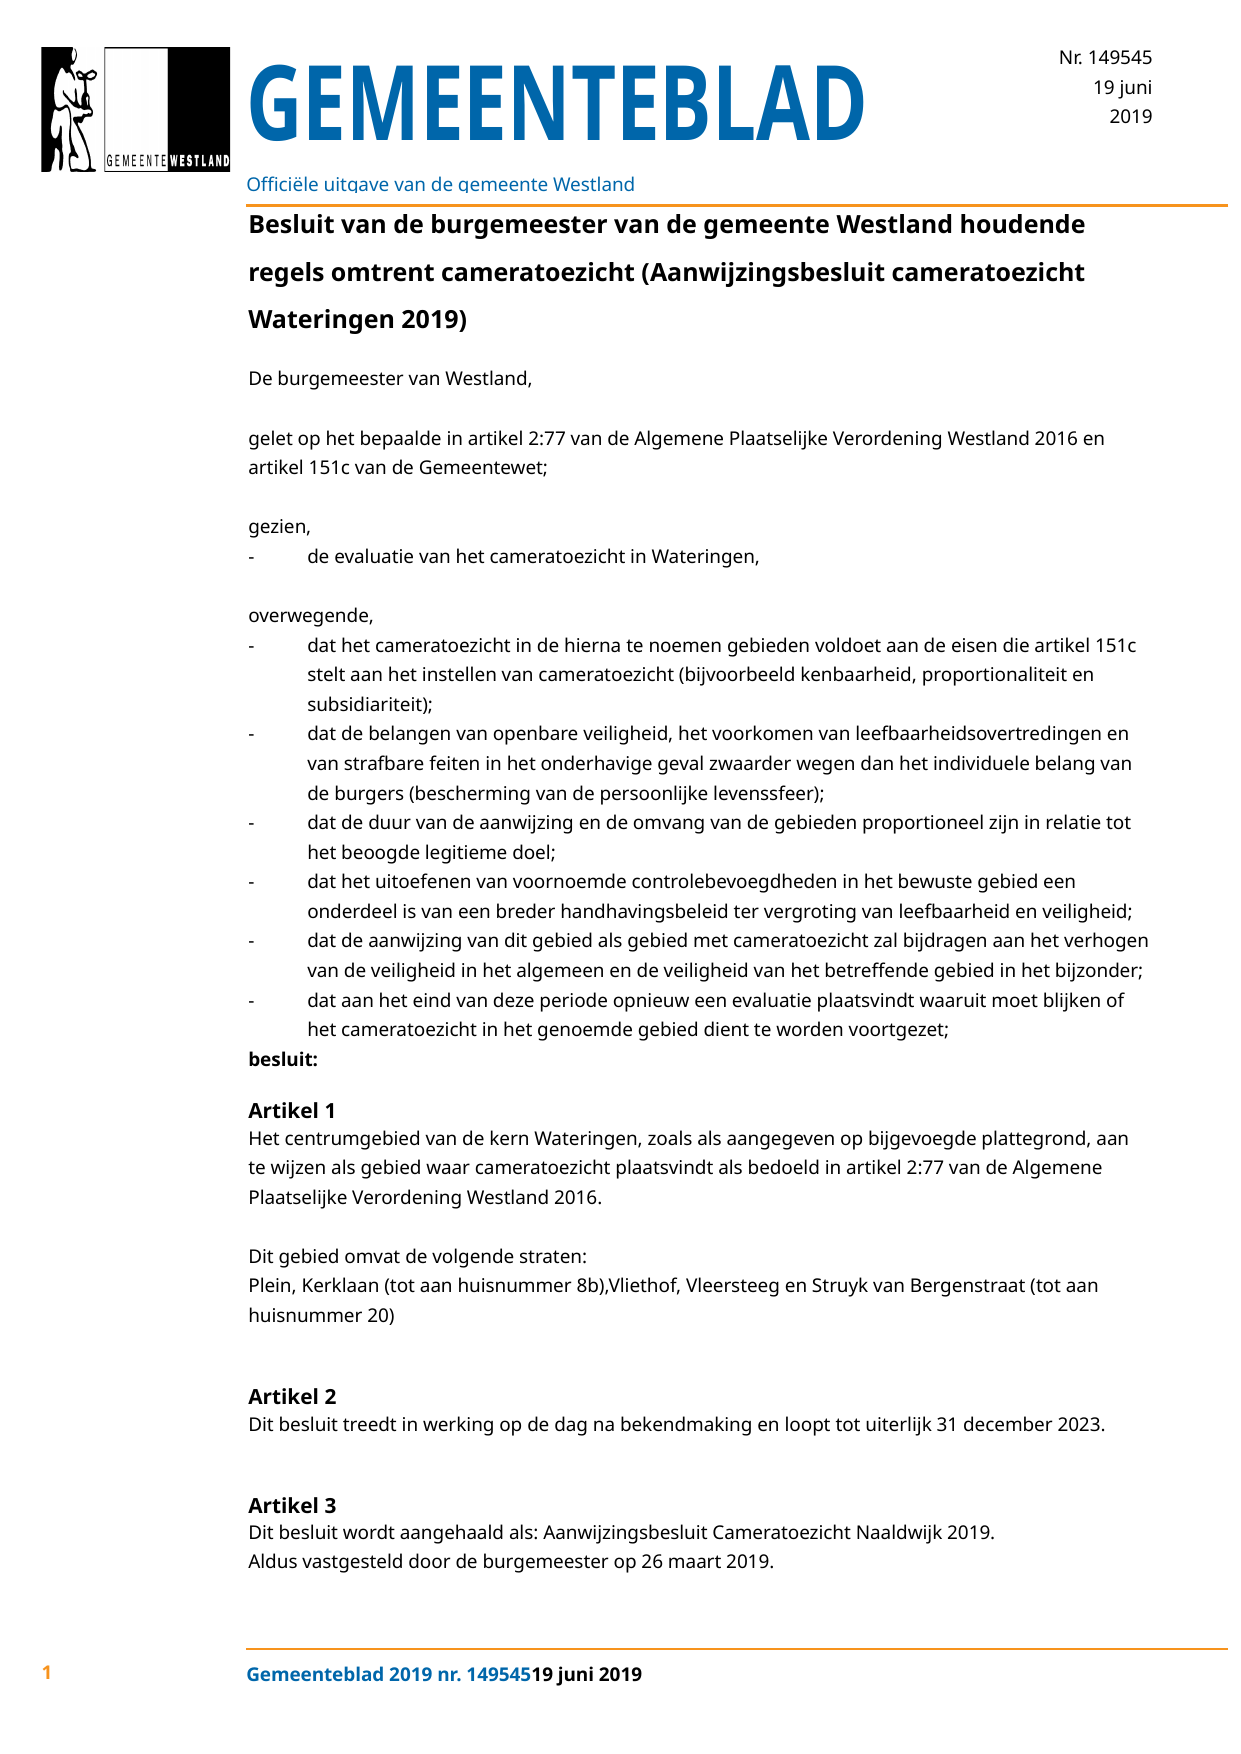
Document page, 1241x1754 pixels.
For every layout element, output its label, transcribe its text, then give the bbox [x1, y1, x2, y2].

text Het centrumgebied van de kern Wateringen, zoals als aangegeven op bijgevoegde plattegrond, aan te wijzen als gebied waar cameratoezicht plaatsvindt als bedoeld in artikel 2:77 van de Algemene Plaatselijke Verordening Westland 2016. [248, 1125, 1152, 1210]
text Artikel 3 [248, 1491, 1152, 1519]
text Plein, Kerklaan (tot aan huisnummer 8b),Vliethof, Vleersteeg en Struyk van Bergenstraat (tot aan huisnummer 20) [248, 1273, 1152, 1328]
text Aldus vastgesteld door de burgemeester op 26 maart 2019. [248, 1549, 1152, 1574]
list dat de duur van de aanwijzing en de omvang van de gebieden proportioneel zijn in relatie tot het beoogde legitieme doel; [248, 809, 1152, 864]
text Dit besluit wordt aangehaald als: Aanwijzingsbesluit Cameratoezicht Naaldwijk 2019. [248, 1519, 1152, 1545]
text Besluit van de burgemeester van de gemeente Westland houdende regels omtrent cameratoezicht (Aanwijzingsbesluit cameratoezicht Wateringen 2019) [248, 207, 1152, 336]
text Dit gebied omvat de volgende straten: [248, 1243, 1152, 1269]
text Dit besluit treedt in werking op de dag na bekendmaking en loopt tot uiterlijk 31 december 2023. [248, 1411, 1152, 1436]
list de evaluatie van het cameratoezicht in Wateringen, [248, 543, 1152, 569]
text Artikel 2 [248, 1382, 1152, 1411]
text gelet op het bepaalde in artikel 2:77 van de Algemene Plaatselijke Verordening Westland 2016 en artikel 151c van de Gemeentewet; [248, 425, 1152, 480]
list dat het cameratoezicht in de hierna te noemen gebieden voldoet aan de eisen die artikel 151c stelt aan het instellen van cameratoezicht (bijvoorbeeld kenbaarheid, proportionaliteit en subsidiariteit); [248, 632, 1152, 717]
text Artikel 1 [248, 1096, 1152, 1125]
picture [41, 47, 231, 172]
text overwegende, [248, 602, 1152, 628]
list dat het uitoefenen van voornoemde controlebevoegdheden in het bewuste gebied een onderdeel is van een breder handhavingsbeleid ter vergroting van leefbaarheid en veiligheid; [248, 868, 1152, 924]
list dat de belangen van openbare veiligheid, het voorkomen van leefbaarheidsovertredingen en van strafbare feiten in het onderhavige geval zwaarder wegen dan het individuele belang van de burgers (bescherming van de persoonlijke levenssfeer); [248, 721, 1152, 805]
list dat aan het eind van deze periode opnieuw een evaluatie plaatsvindt waaruit moet blijken of het cameratoezicht in het genoemde gebied dient te worden voortgezet; [248, 987, 1152, 1042]
text besluit: [248, 1046, 1152, 1072]
text De burgemeester van Westland, [248, 366, 1152, 391]
text gezien, [248, 513, 1152, 539]
list dat de aanwijzing van dit gebied als gebied met cameratoezicht zal bijdragen aan het verhogen van de veiligheid in het algemeen en de veiligheid van het betreffende gebied in het bijzonder; [248, 928, 1152, 983]
